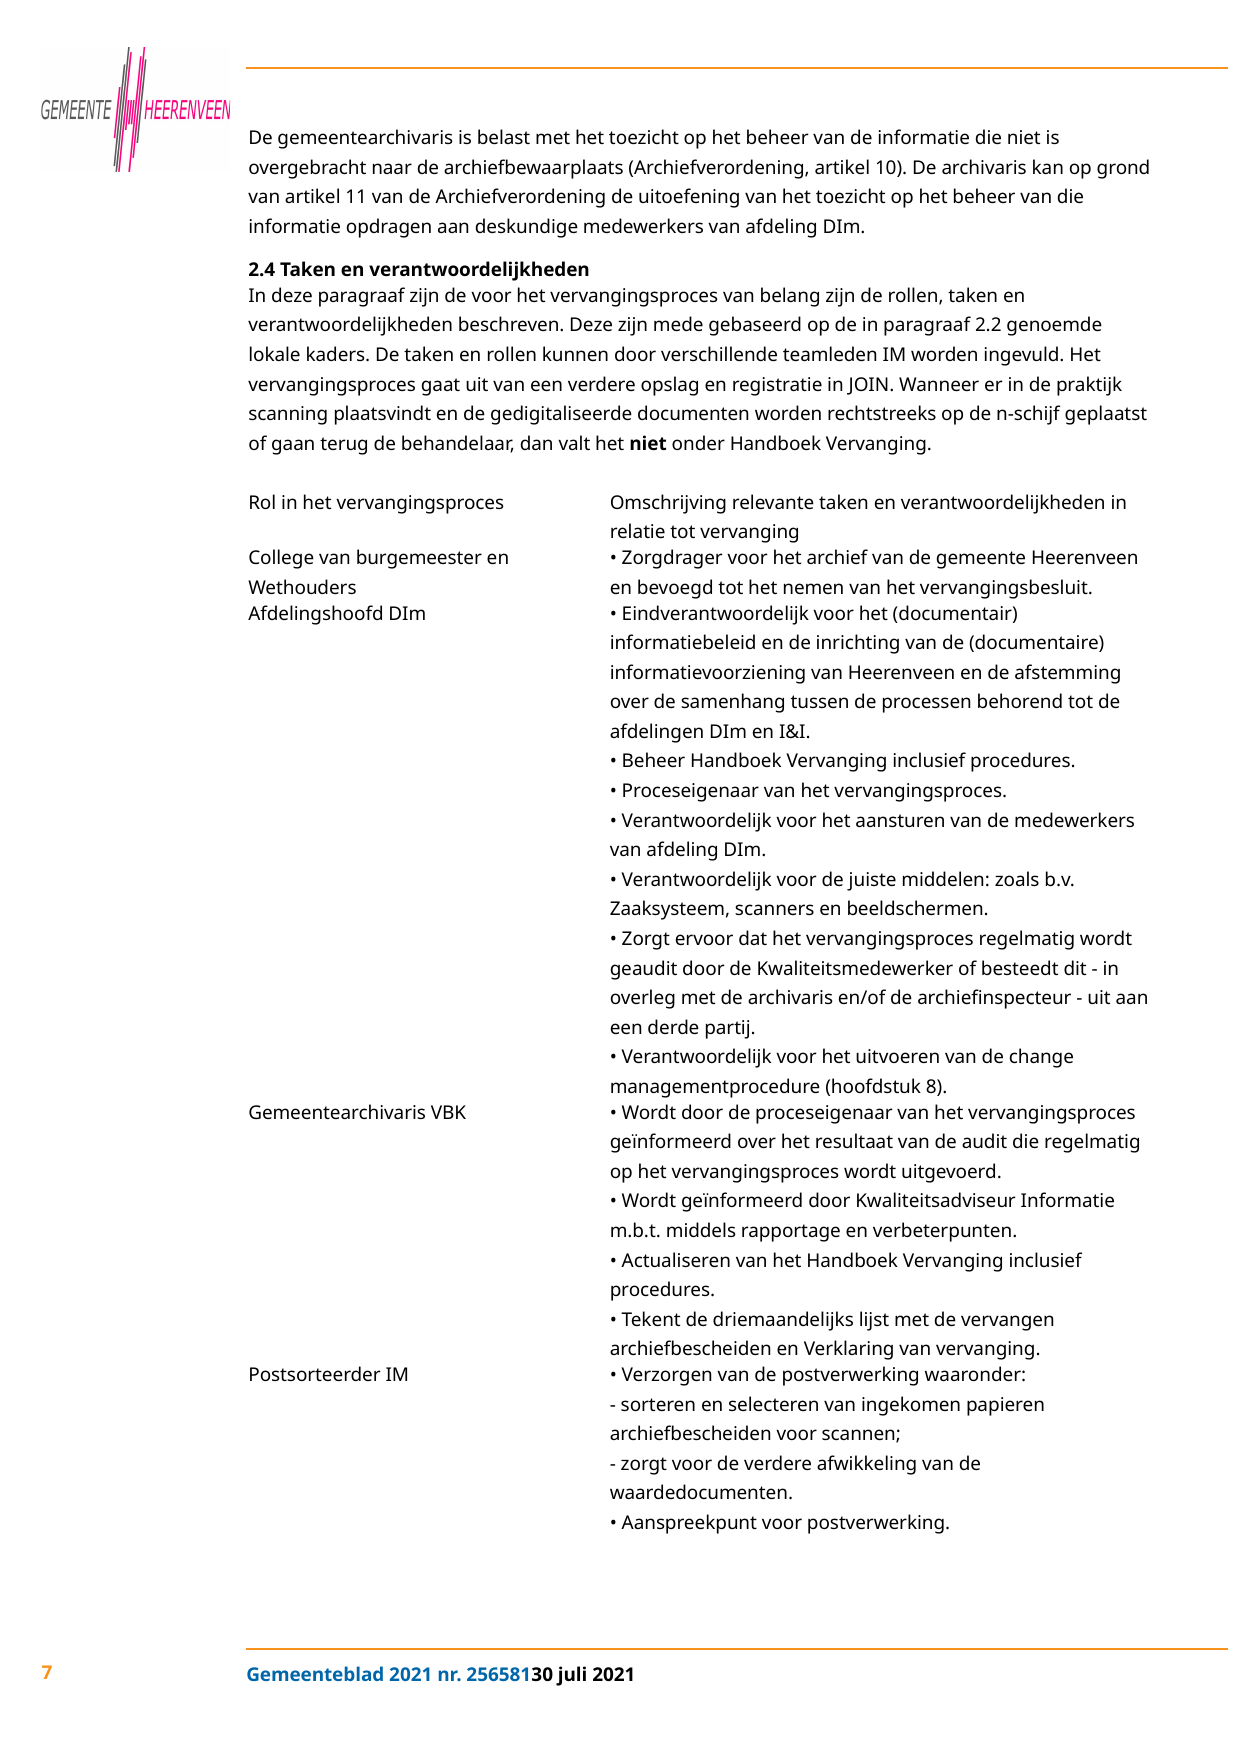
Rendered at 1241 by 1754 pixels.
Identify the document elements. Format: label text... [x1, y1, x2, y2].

picture [41, 47, 231, 172]
table_cell College van burgemeester en Wethouders [248, 545, 609, 600]
table_header Rol in het vervangingsproces [248, 489, 609, 544]
table_cell • Eindverantwoordelijk voor het (documentair) informatiebeleid en de inrichting van de (documentaire) informatievoorziening van Heerenveen en de afstemming over de samenhang tussen de processen behorend tot de afdelingen DIm en I&I. • Beheer Handboek Vervanging inclusief procedures. • Proceseigenaar van het vervangingsproces. • Verantwoordelijk voor het aansturen van de medewerkers van afdeling DIm. • Verantwoordelijk voor de juiste middelen: zoals b.v. Zaaksysteem, scanners en beeldschermen. • Zorgt ervoor dat het vervangingsproces regelmatig wordt geaudit door de Kwaliteitsmedewerker of besteedt dit - in overleg met de archivaris en/of de archiefinspecteur - uit aan een derde partij. • Verantwoordelijk voor het uitvoeren van de change managementprocedure (hoofdstuk 8). [610, 600, 1152, 1099]
table_cell Postsorteerder IM [248, 1361, 609, 1535]
table_cell • Verzorgen van de postverwerking waaronder: - sorteren en selecteren van ingekomen papieren archiefbescheiden voor scannen; - zorgt voor de verdere afwikkeling van de waardedocumenten. • Aanspreekpunt voor postverwerking. [610, 1361, 1152, 1535]
table_cell Gemeentearchivaris VBK [248, 1099, 609, 1361]
table_header Omschrijving relevante taken en verantwoordelijkheden in relatie tot vervanging [610, 489, 1152, 544]
table_cell • Wordt door de proceseigenaar van het vervangingsproces geïnformeerd over het resultaat van de audit die regelmatig op het vervangingsproces wordt uitgevoerd. • Wordt geïnformeerd door Kwaliteitsadviseur Informatie m.b.t. middels rapportage en verbeterpunten. • Actualiseren van het Handboek Vervanging inclusief procedures. • Tekent de driemaandelijks lijst met de vervangen archiefbescheiden en Verklaring van vervanging. [610, 1099, 1152, 1361]
table_cell Afdelingshoofd DIm [248, 600, 609, 1099]
table_cell • Zorgdrager voor het archief van de gemeente Heerenveen en bevoegd tot het nemen van het vervangingsbesluit. [610, 545, 1152, 600]
text In deze paragraaf zijn de voor het vervangingsproces van belang zijn de rollen, taken en verantwoordelijkheden beschreven. Deze zijn mede gebaseerd op de in paragraaf 2.2 genoemde lokale kaders. De taken en rollen kunnen door verschillende teamleden IM worden ingevuld. Het vervangingsproces gaat uit van een verdere opslag en registratie in JOIN. Wanneer er in de praktijk scanning plaatsvindt en de gedigitaliseerde documenten worden rechtstreeks op de n-schijf geplaatst of gaan terug de behandelaar, dan valt het niet onder Handboek Vervanging. [248, 282, 1152, 456]
text 2.4 Taken en verantwoordelijkheden [248, 256, 1152, 282]
text De gemeentearchivaris is belast met het toezicht op het beheer van de informatie die niet is overgebracht naar de archiefbewaarplaats (Archiefverordening, artikel 10). De archivaris kan op grond van artikel 11 van de Archiefverordening de uitoefening van het toezicht op het beheer van die informatie opdragen aan deskundige medewerkers van afdeling DIm. [248, 124, 1152, 239]
